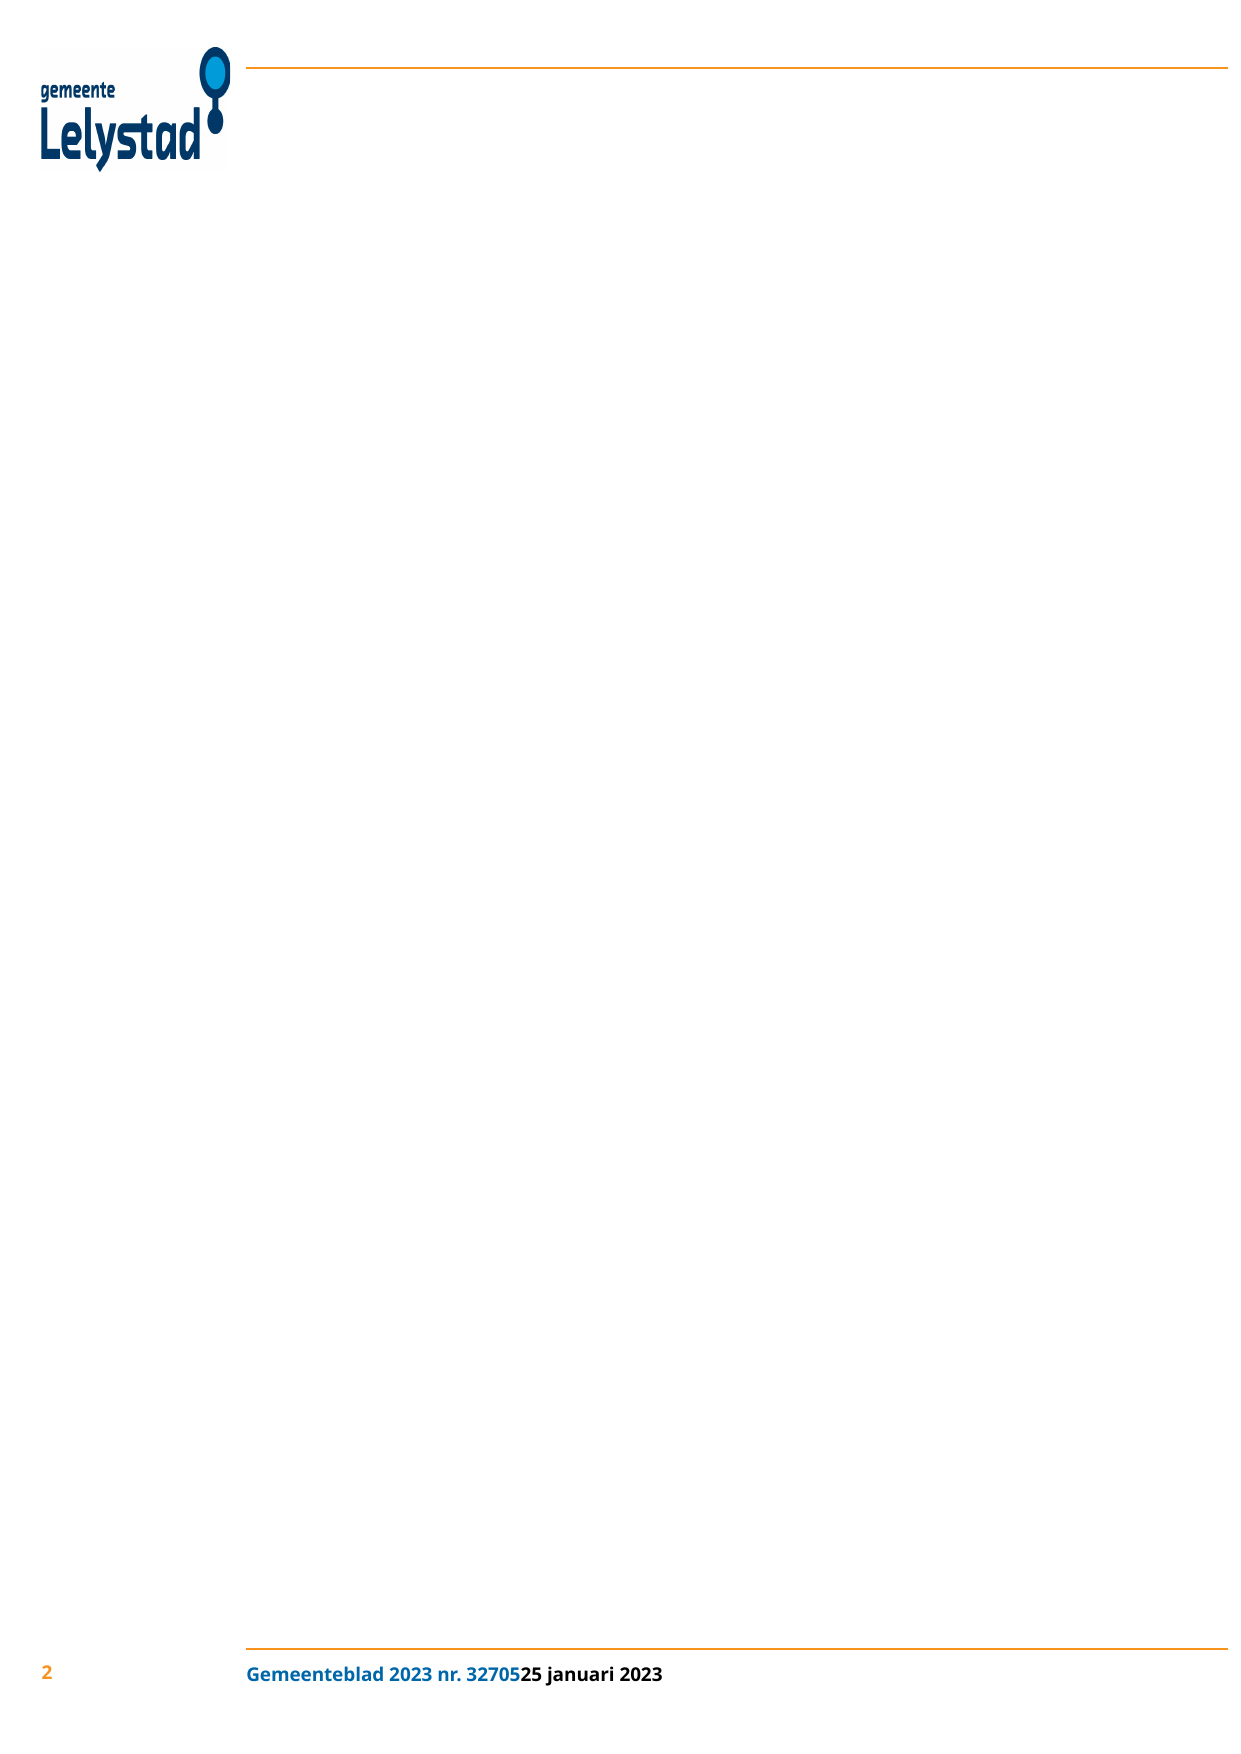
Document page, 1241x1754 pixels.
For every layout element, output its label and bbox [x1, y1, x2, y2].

picture [41, 47, 231, 172]
